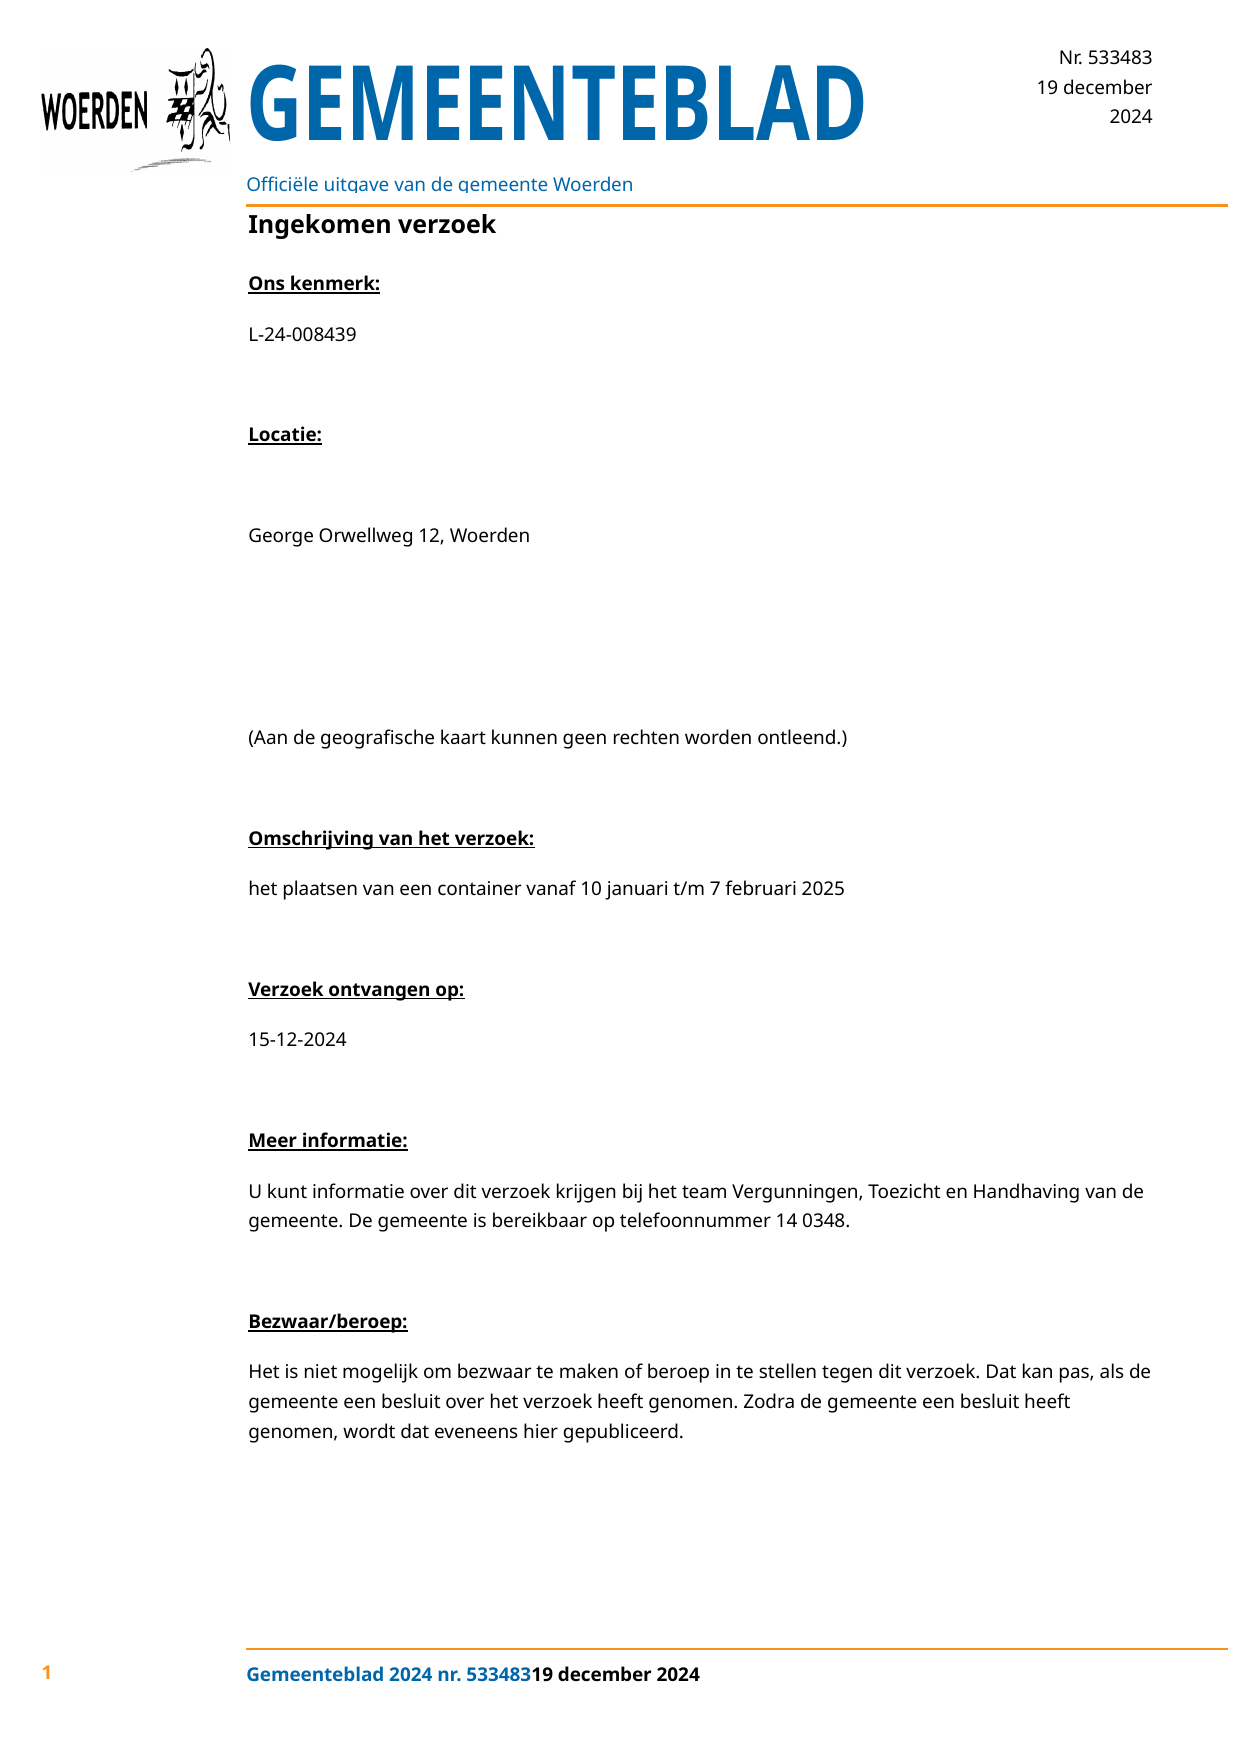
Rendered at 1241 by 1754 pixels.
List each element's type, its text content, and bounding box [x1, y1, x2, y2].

picture [41, 47, 231, 172]
text Meer informatie: [248, 1127, 1152, 1153]
text George Orwellweg 12, Woerden [248, 522, 1152, 548]
text U kunt informatie over dit verzoek krijgen bij het team Vergunningen, Toezicht en Handhaving van de gemeente. De gemeente is bereikbaar op telefoonnummer 14 0348. [248, 1178, 1152, 1233]
text Het is niet mogelijk om bezwaar te maken of beroep in te stellen tegen dit verzoek. Dat kan pas, als de gemeente een besluit over het verzoek heeft genomen. Zodra de gemeente een besluit heeft genomen, wordt dat eveneens hier gepubliceerd. [248, 1359, 1152, 1443]
text het plaatsen van een container vanaf 10 januari t/m 7 februari 2025 [248, 875, 1152, 901]
text (Aan de geografische kaart kunnen geen rechten worden ontleend.) [248, 724, 1152, 750]
text Verzoek ontvangen op: [248, 976, 1152, 1002]
text Ingekomen verzoek [248, 207, 1152, 241]
text Omschrijving van het verzoek: [248, 825, 1152, 851]
text Ons kenmerk: [248, 270, 1152, 296]
text Locatie: [248, 422, 1152, 447]
text L-24-008439 [248, 321, 1152, 346]
text 15-12-2024 [248, 1027, 1152, 1052]
text Bezwaar/beroep: [248, 1308, 1152, 1334]
